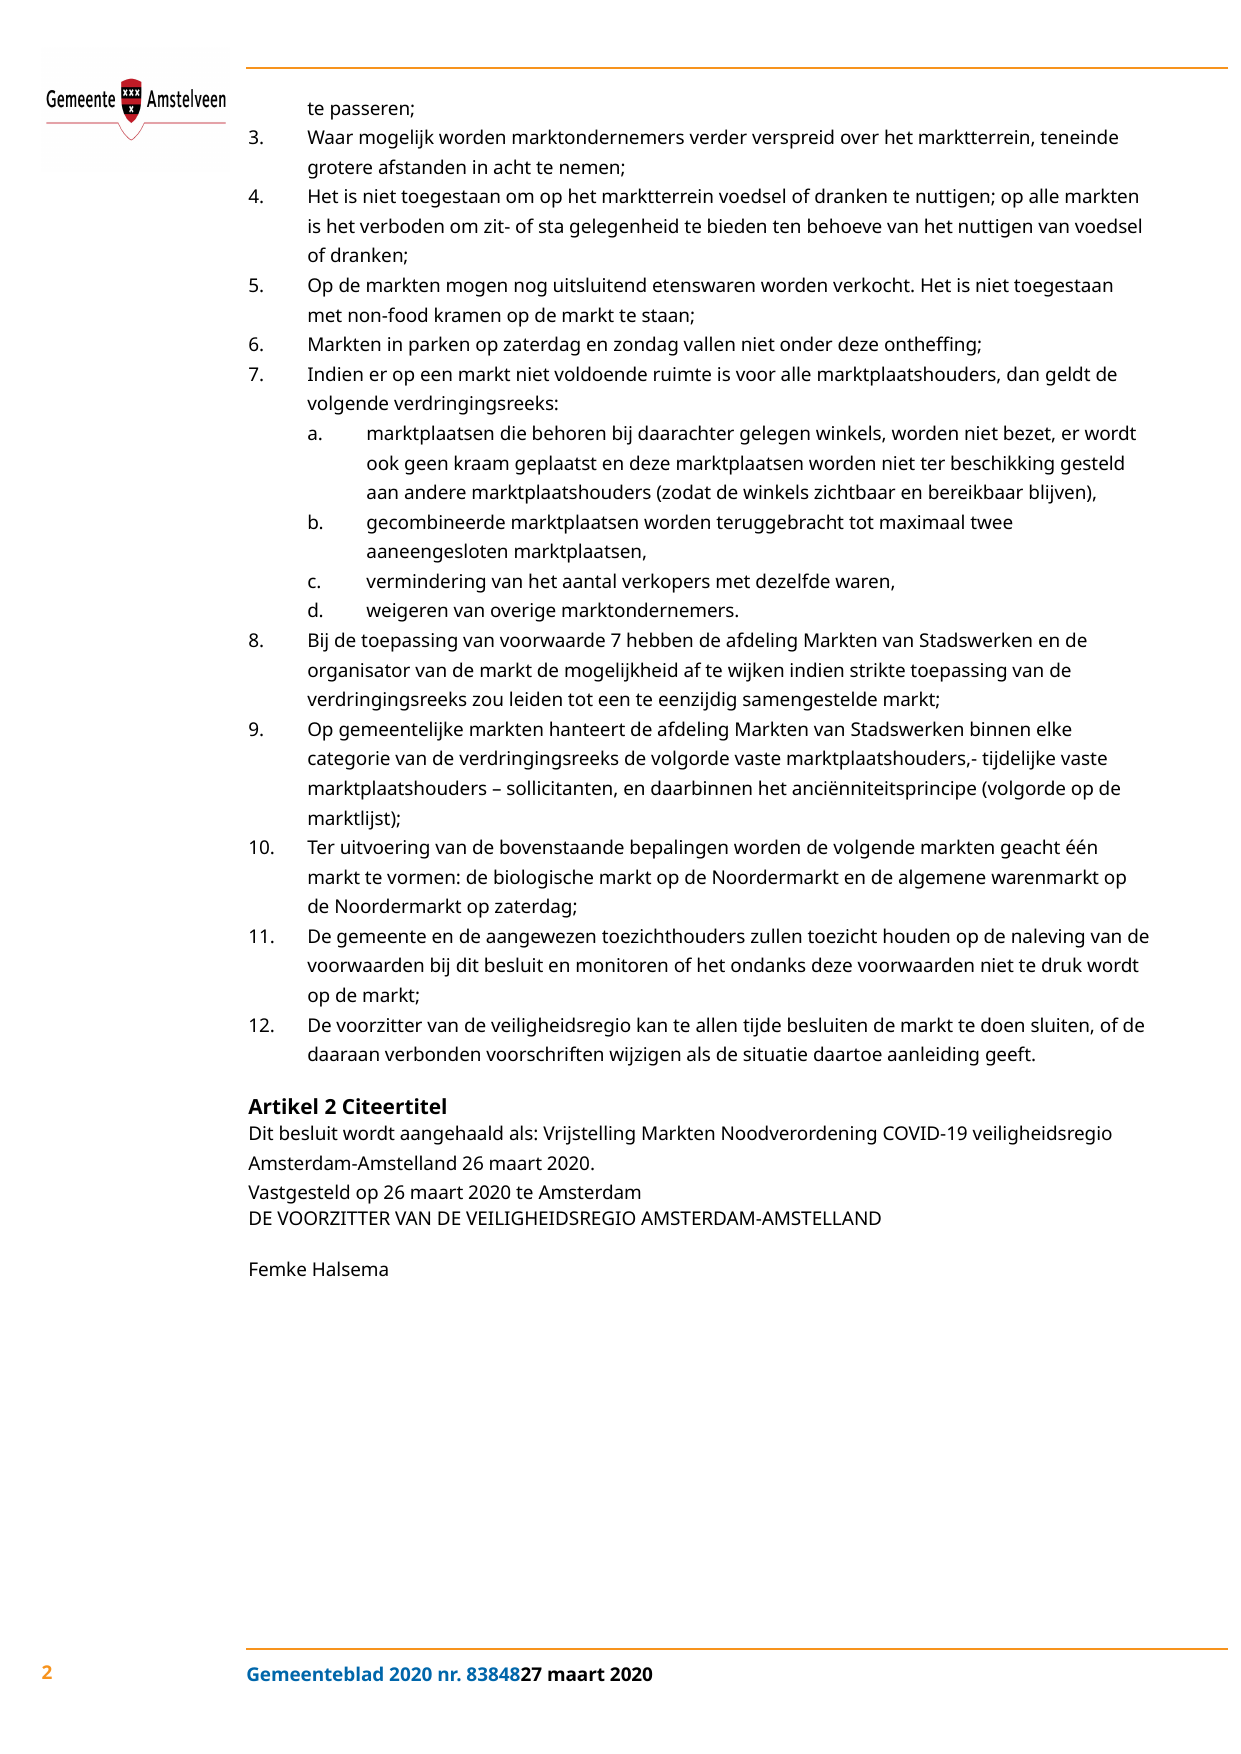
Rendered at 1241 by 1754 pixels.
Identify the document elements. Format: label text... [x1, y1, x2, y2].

list Het is niet toegestaan om op het marktterrein voedsel of dranken te nuttigen; op alle markten is het verboden om zit- of sta gelegenheid te bieden ten behoeve van het nuttigen van voedsel of dranken; [248, 183, 1152, 268]
text Artikel 2 Citeertitel [248, 1092, 1152, 1120]
list De gemeente en de aangewezen toezichthouders zullen toezicht houden op de naleving van de voorwaarden bij dit besluit en monitoren of het ondanks deze voorwaarden niet te druk wordt op de markt; [248, 923, 1152, 1008]
list te passeren; [248, 95, 1152, 121]
text DE VOORZITTER VAN DE VEILIGHEIDSREGIO AMSTERDAM-AMSTELLAND [248, 1205, 1152, 1231]
list weigeren van overige marktondernemers. [307, 598, 1152, 623]
text Vastgesteld op 26 maart 2020 te Amsterdam [248, 1179, 1152, 1205]
list Indien er op een markt niet voldoende ruimte is voor alle marktplaatshouders, dan geldt de volgende verdringingsreeks: [248, 361, 1152, 416]
list Bij de toepassing van voorwaarde 7 hebben de afdeling Markten van Stadswerken en de organisator van de markt de mogelijkheid af te wijken indien strikte toepassing van de verdringingsreeks zou leiden tot een te eenzijdig samengestelde markt; [248, 627, 1152, 712]
list Markten in parken op zaterdag en zondag vallen niet onder deze ontheffing; [248, 331, 1152, 357]
list marktplaatsen die behoren bij daarachter gelegen winkels, worden niet bezet, er wordt ook geen kraam geplaatst en deze marktplaatsen worden niet ter beschikking gesteld aan andere marktplaatshouders (zodat de winkels zichtbaar en bereikbaar blijven), [307, 420, 1152, 505]
list Op de markten mogen nog uitsluitend etenswaren worden verkocht. Het is niet toegestaan met non-food kramen op de markt te staan; [248, 272, 1152, 328]
list Op gemeentelijke markten hanteert de afdeling Markten van Stadswerken binnen elke categorie van de verdringingsreeks de volgorde vaste marktplaatshouders,- tijdelijke vaste marktplaatshouders – sollicitanten, en daarbinnen het anciënniteitsprincipe (volgorde op de marktlijst); [248, 716, 1152, 831]
list vermindering van het aantal verkopers met dezelfde waren, [307, 568, 1152, 594]
list Waar mogelijk worden marktondernemers verder verspreid over het marktterrein, teneinde grotere afstanden in acht te nemen; [248, 124, 1152, 180]
list Ter uitvoering van de bovenstaande bepalingen worden de volgende markten geacht één markt te vormen: de biologische markt op de Noordermarkt en de algemene warenmarkt op de Noordermarkt op zaterdag; [248, 834, 1152, 919]
text Dit besluit wordt aangehaald als: Vrijstelling Markten Noodverordening COVID-19 veiligheidsregio Amsterdam-Amstelland 26 maart 2020. [248, 1120, 1152, 1176]
list gecombineerde marktplaatsen worden teruggebracht tot maximaal twee aaneengesloten marktplaatsen, [307, 509, 1152, 564]
list De voorzitter van de veiligheidsregio kan te allen tijde besluiten de markt te doen sluiten, of de daaraan verbonden voorschriften wijzigen als de situatie daartoe aanleiding geeft. [248, 1012, 1152, 1067]
text Femke Halsema [248, 1257, 1152, 1282]
picture [41, 47, 231, 172]
